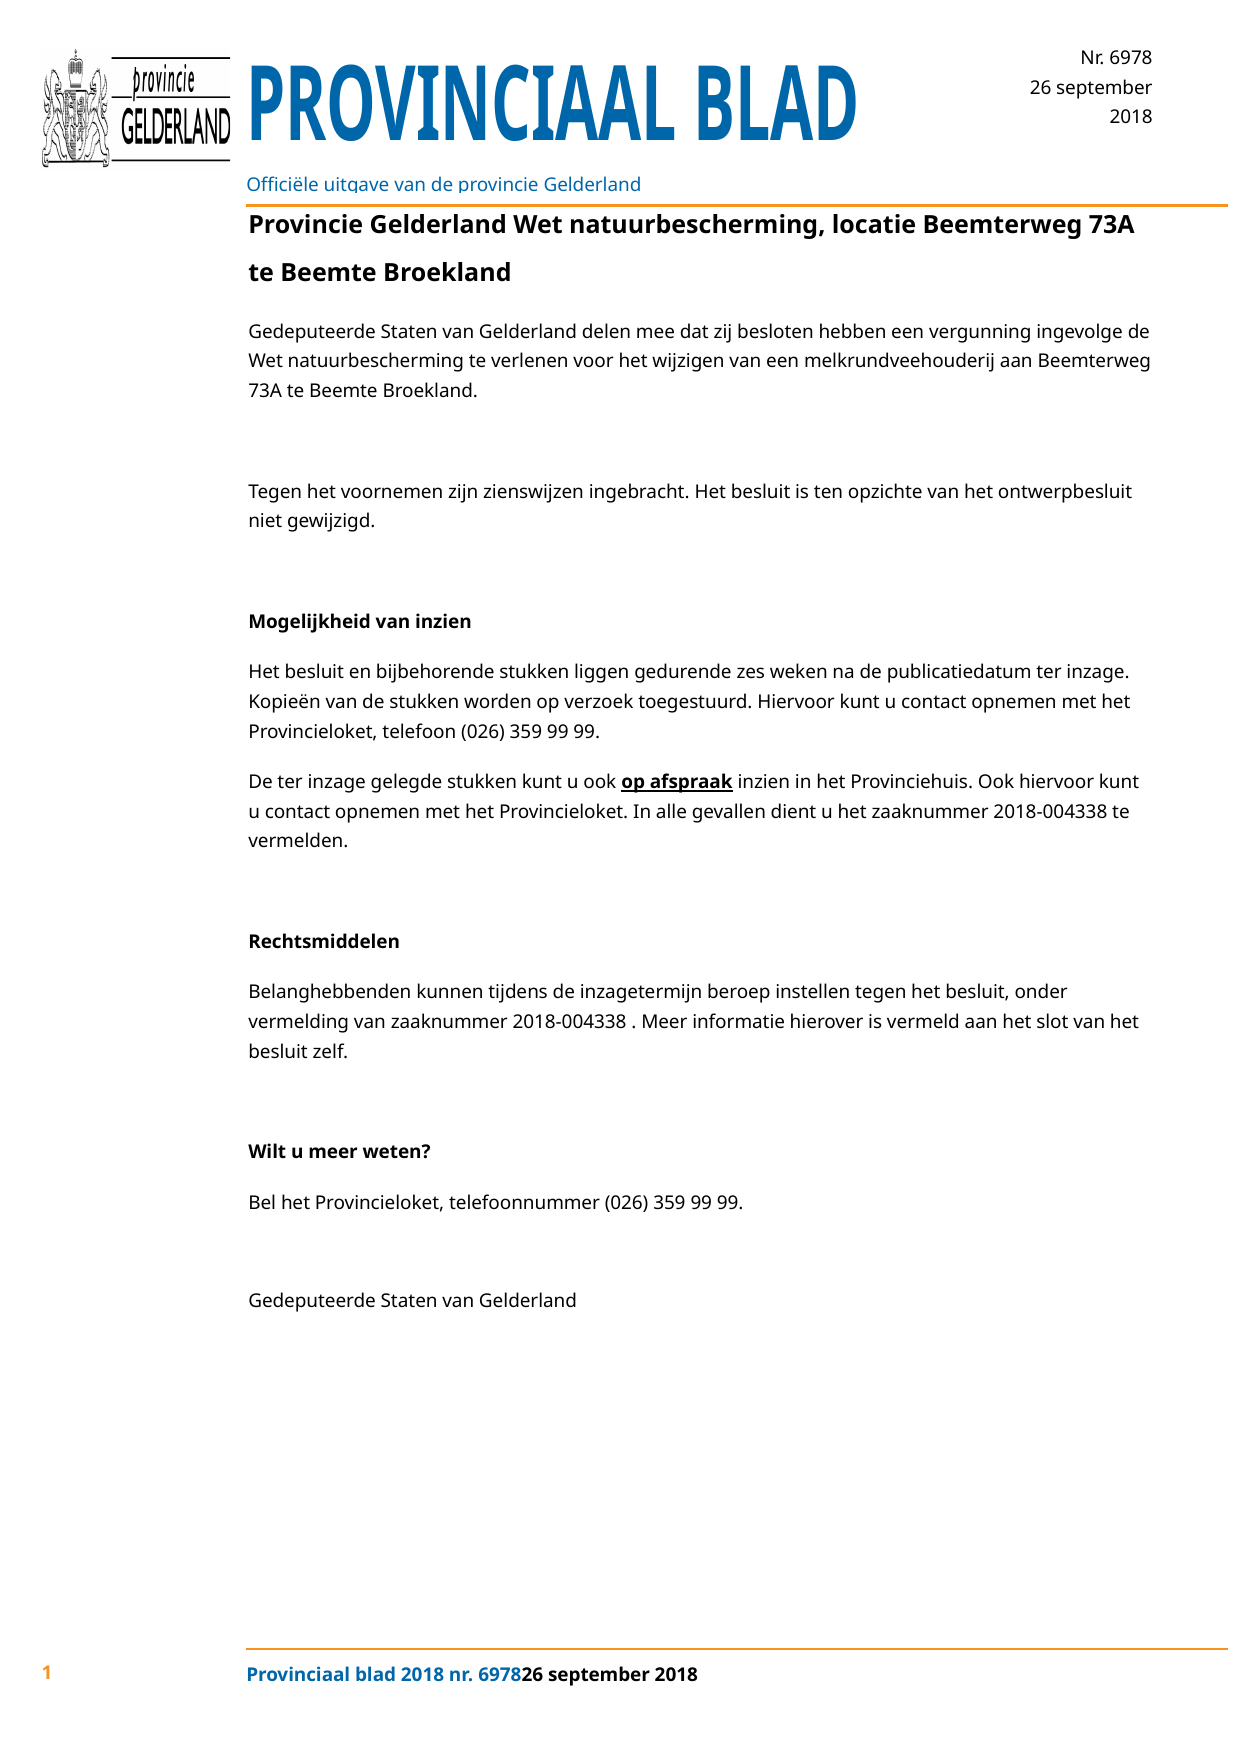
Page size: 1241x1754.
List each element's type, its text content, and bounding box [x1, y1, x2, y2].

text Provincie Gelderland Wet natuurbescherming, locatie Beemterweg 73A te Beemte Broekland [248, 207, 1152, 288]
text Belanghebbenden kunnen tijdens de inzagetermijn beroep instellen tegen het besluit, onder vermelding van zaaknummer 2018-004338 . Meer informatie hierover is vermeld aan het slot van het besluit zelf. [248, 979, 1152, 1064]
text Gedeputeerde Staten van Gelderland delen mee dat zij besloten hebben een vergunning ingevolge de Wet natuurbescherming te verlenen voor het wijzigen van een melkrundveehouderij aan Beemterweg 73A te Beemte Broekland. [248, 318, 1152, 403]
text Rechtsmiddelen [248, 928, 1152, 954]
text De ter inzage gelegde stukken kunt u ook op afspraak inzien in het Provinciehuis. Ook hiervoor kunt u contact opnemen met het Provincieloket. In alle gevallen dient u het zaaknummer 2018-004338 te vermelden. [248, 768, 1152, 853]
text Gedeputeerde Staten van Gelderland [248, 1287, 1152, 1313]
text Tegen het voornemen zijn zienswijzen ingebracht. Het besluit is ten opzichte van het ontwerpbesluit niet gewijzigd. [248, 478, 1152, 533]
text Het besluit en bijbehorende stukken liggen gedurende zes weken na de publicatiedatum ter inzage. Kopieën van de stukken worden op verzoek toegestuurd. Hiervoor kunt u contact opnemen met het Provincieloket, telefoon (026) 359 99 99. [248, 659, 1152, 744]
text Bel het Provincieloket, telefoonnummer (026) 359 99 99. [248, 1189, 1152, 1215]
text Wilt u meer weten? [248, 1139, 1152, 1164]
text Mogelijkheid van inzien [248, 608, 1152, 634]
picture [41, 47, 231, 172]
